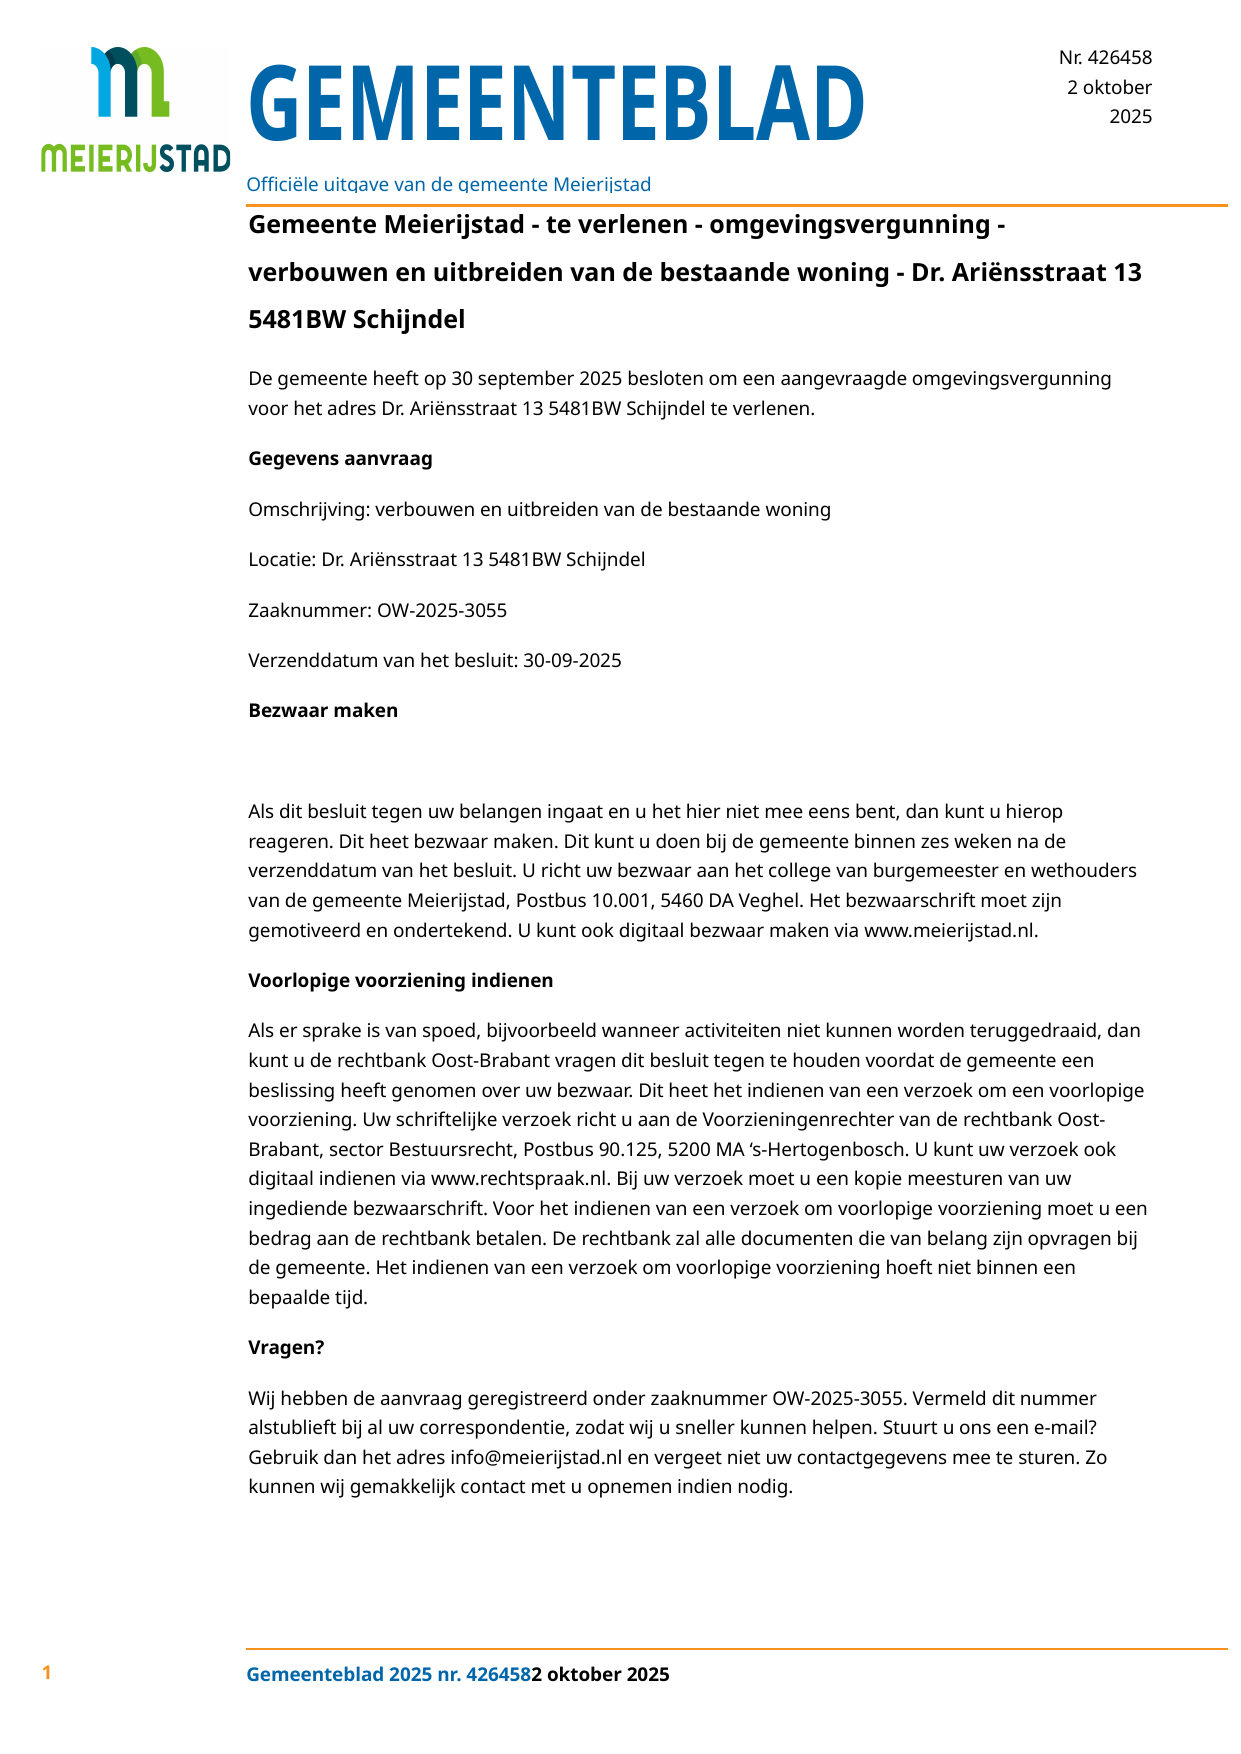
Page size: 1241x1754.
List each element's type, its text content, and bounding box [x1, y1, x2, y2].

text Gegevens aanvraag [248, 446, 1152, 471]
text Gemeente Meierijstad - te verlenen - omgevingsvergunning - verbouwen en uitbreiden van de bestaande woning - Dr. Ariënsstraat 13 5481BW Schijndel [248, 207, 1152, 336]
text Omschrijving: verbouwen en uitbreiden van de bestaande woning [248, 496, 1152, 522]
text Als er sprake is van spoed, bijvoorbeeld wanneer activiteiten niet kunnen worden teruggedraaid, dan kunt u de rechtbank Oost-Brabant vragen dit besluit tegen te houden voordat de gemeente een beslissing heeft genomen over uw bezwaar. Dit heet het indienen van een verzoek om een voorlopige voorziening. Uw schriftelijke verzoek richt u aan de Voorzieningenrechter van de rechtbank Oost-Brabant, sector Bestuursrecht, Postbus 90.125, 5200 MA ‘s-Hertogenbosch. U kunt uw verzoek ook digitaal indienen via www.rechtspraak.nl. Bij uw verzoek moet u een kopie meesturen van uw ingediende bezwaarschrift. Voor het indienen van een verzoek om voorlopige voorziening moet u een bedrag aan de rechtbank betalen. De rechtbank zal alle documenten die van belang zijn opvragen bij de gemeente. Het indienen van een verzoek om voorlopige voorziening hoeft niet binnen een bepaalde tijd. [248, 1018, 1152, 1309]
text Bezwaar maken [248, 698, 1152, 723]
text Verzenddatum van het besluit: 30-09-2025 [248, 647, 1152, 673]
text Vragen? [248, 1334, 1152, 1360]
text Locatie: Dr. Ariënsstraat 13 5481BW Schijndel [248, 546, 1152, 572]
picture [41, 47, 231, 172]
text Voorlopige voorziening indienen [248, 967, 1152, 993]
text Zaaknummer: OW-2025-3055 [248, 597, 1152, 622]
text De gemeente heeft op 30 september 2025 besloten om een aangevraagde omgevingsvergunning voor het adres Dr. Ariënsstraat 13 5481BW Schijndel te verlenen. [248, 366, 1152, 421]
text Als dit besluit tegen uw belangen ingaat en u het hier niet mee eens bent, dan kunt u hierop reageren. Dit heet bezwaar maken. Dit kunt u doen bij de gemeente binnen zes weken na de verzenddatum van het besluit. U richt uw bezwaar aan het college van burgemeester en wethouders van de gemeente Meierijstad, Postbus 10.001, 5460 DA Veghel. Het bezwaarschrift moet zijn gemotiveerd en ondertekend. U kunt ook digitaal bezwaar maken via www.meierijstad.nl. [248, 798, 1152, 942]
text Wij hebben de aanvraag geregistreerd onder zaaknummer OW-2025-3055. Vermeld dit nummer alstublieft bij al uw correspondentie, zodat wij u sneller kunnen helpen. Stuurt u ons een e-mail? Gebruik dan het adres info@meierijstad.nl en vergeet niet uw contactgegevens mee te sturen. Zo kunnen wij gemakkelijk contact met u opnemen indien nodig. [248, 1385, 1152, 1499]
